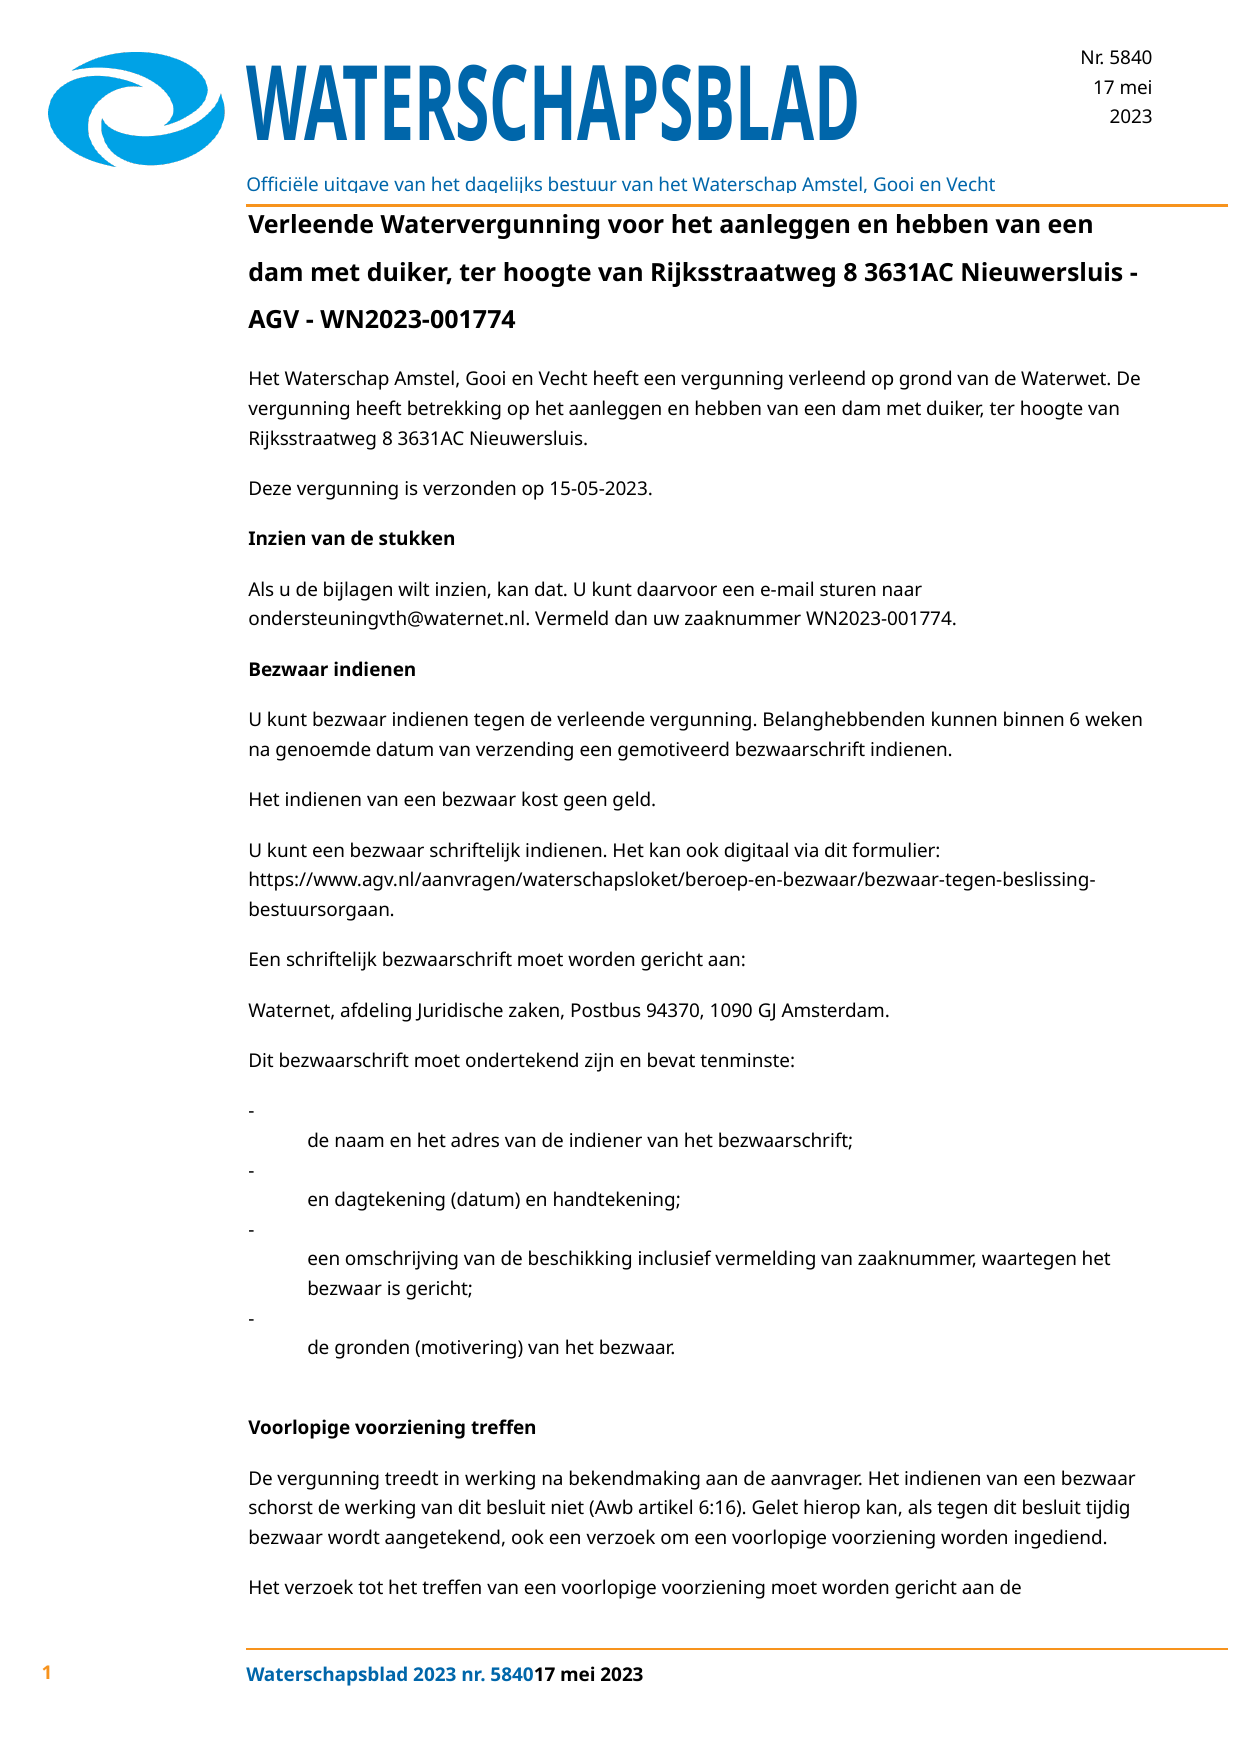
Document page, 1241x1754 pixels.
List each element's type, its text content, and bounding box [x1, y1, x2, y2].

list de naam en het adres van de indiener van het bezwaarschrift; [248, 1127, 1152, 1153]
text Het indienen van een bezwaar kost geen geld. [248, 786, 1152, 812]
text Inzien van de stukken [248, 526, 1152, 551]
text Bezwaar indienen [248, 656, 1152, 682]
text Het Waterschap Amstel, Gooi en Vecht heeft een vergunning verleend op grond van de Waterwet. De vergunning heeft betrekking op het aanleggen en hebben van een dam met duiker, ter hoogte van Rijksstraatweg 8 3631AC Nieuwersluis. [248, 366, 1152, 450]
text Dit bezwaarschrift moet ondertekend zijn en bevat tenminste: [248, 1047, 1152, 1073]
text Het verzoek tot het treffen van een voorlopige voorziening moet worden gericht aan de [248, 1574, 1152, 1600]
text Deze vergunning is verzonden op 15-05-2023. [248, 475, 1152, 501]
text Voorlopige voorziening treffen [248, 1414, 1152, 1440]
text Een schriftelijk bezwaarschrift moet worden gericht aan: [248, 946, 1152, 972]
list een omschrijving van de beschikking inclusief vermelding van zaaknummer, waartegen het bezwaar is gericht; [248, 1246, 1152, 1301]
text U kunt bezwaar indienen tegen de verleende vergunning. Belanghebbenden kunnen binnen 6 weken na genoemde datum van verzending een gemotiveerd bezwaarschrift indienen. [248, 706, 1152, 762]
text De vergunning treedt in werking na bekendmaking aan de aanvrager. Het indienen van een bezwaar schorst de werking van dit besluit niet (Awb artikel 6:16). Gelet hierop kan, als tegen dit besluit tijdig bezwaar wordt aangetekend, ook een verzoek om een voorlopige voorziening worden ingediend. [248, 1465, 1152, 1549]
picture [41, 47, 231, 172]
list en dagtekening (datum) en handtekening; [248, 1186, 1152, 1212]
text U kunt een bezwaar schriftelijk indienen. Het kan ook digitaal via dit formulier: https://www.agv.nl/aanvragen/waterschapsloket/beroep-en-bezwaar/bezwaar-tegen-beslissing-bestuursorgaan. [248, 837, 1152, 922]
text Als u de bijlagen wilt inzien, kan dat. U kunt daarvoor een e-mail sturen naar ondersteuningvth@waternet.nl. Vermeld dan uw zaaknummer WN2023-001774. [248, 576, 1152, 631]
text Waternet, afdeling Juridische zaken, Postbus 94370, 1090 GJ Amsterdam. [248, 997, 1152, 1022]
text Verleende Watervergunning voor het aanleggen en hebben van een dam met duiker, ter hoogte van Rijksstraatweg 8 3631AC Nieuwersluis - AGV - WN2023-001774 [248, 207, 1152, 336]
list de gronden (motivering) van het bezwaar. [248, 1334, 1152, 1360]
